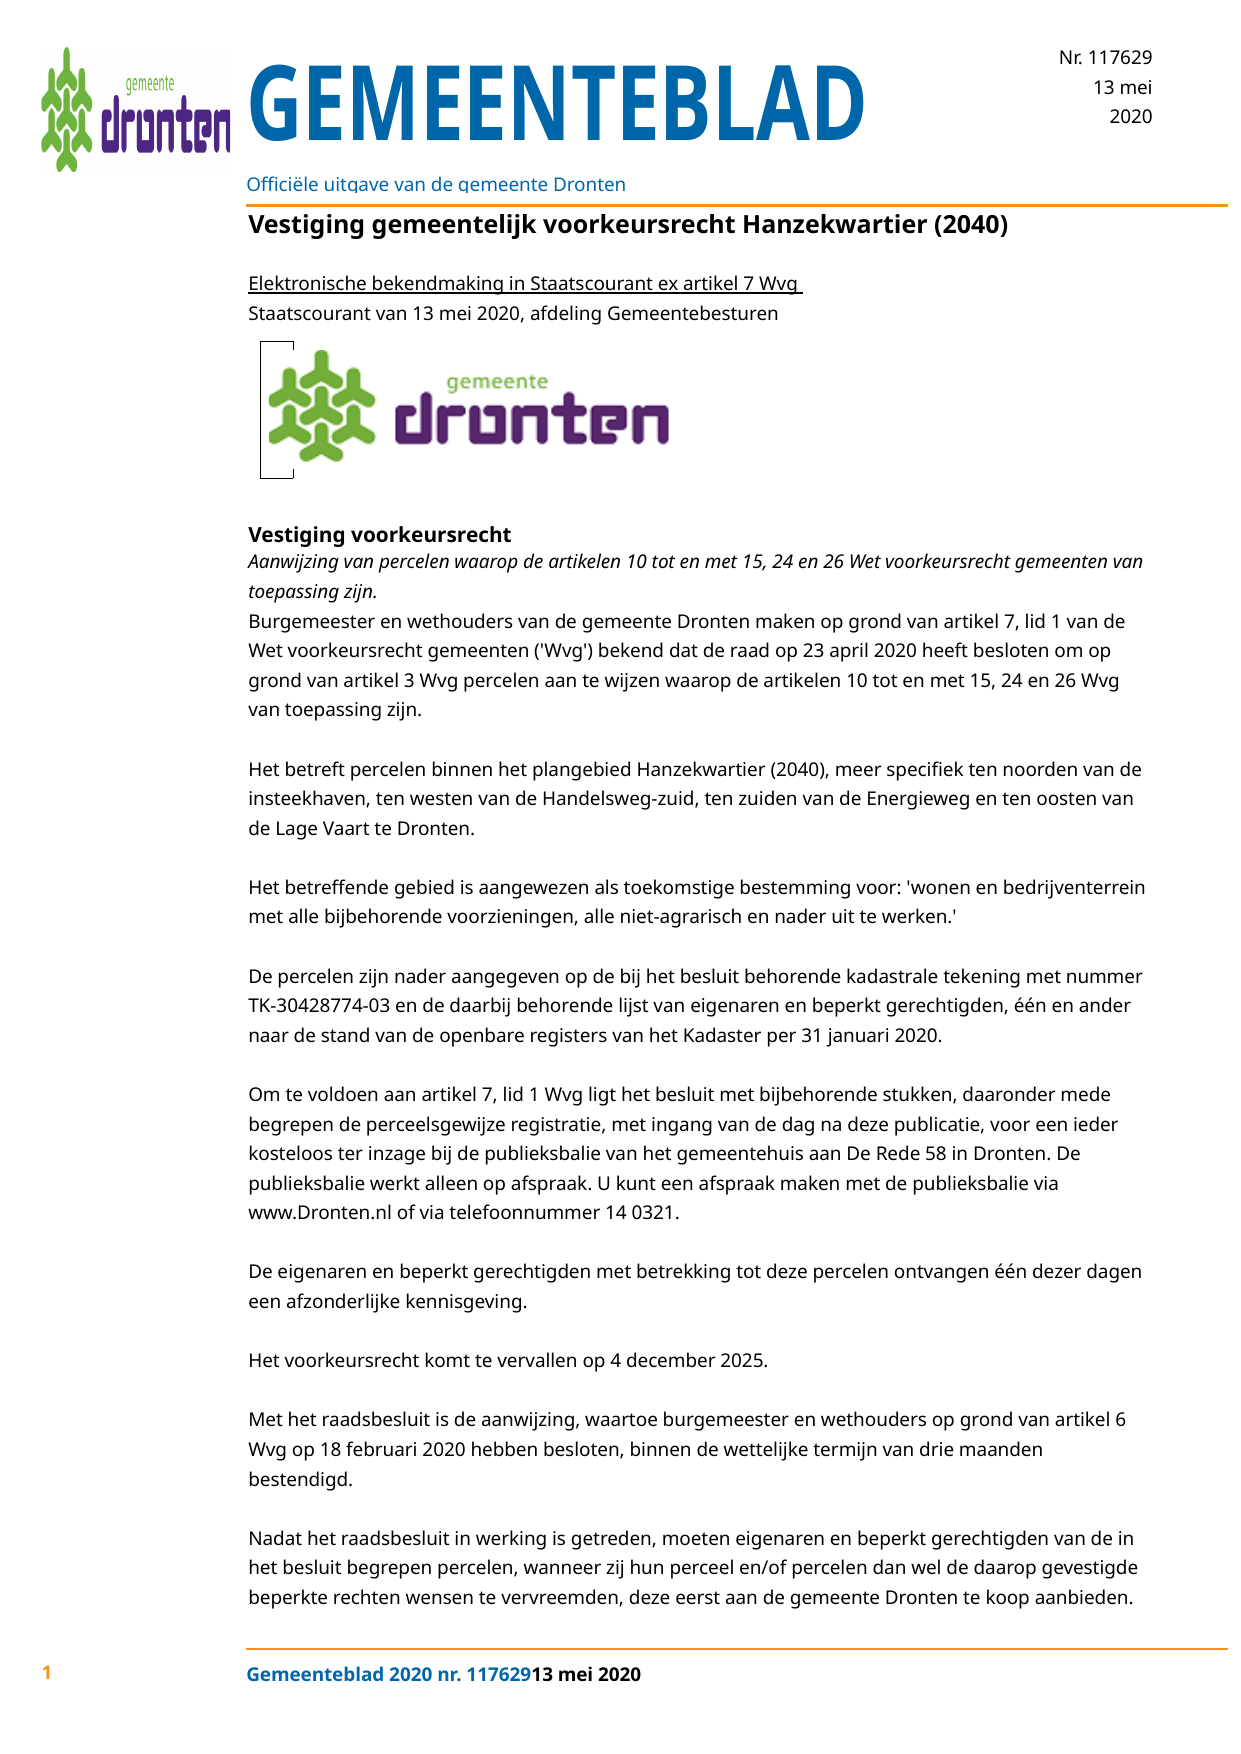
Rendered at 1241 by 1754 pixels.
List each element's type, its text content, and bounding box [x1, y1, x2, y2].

text Burgemeester en wethouders van de gemeente Dronten maken op grond van artikel 7, lid 1 van de Wet voorkeursrecht gemeenten ('Wvg') bekend dat de raad op 23 april 2020 heeft besloten om op grond van artikel 3 Wvg percelen aan te wijzen waarop de artikelen 10 tot en met 15, 24 en 26 Wvg van toepassing zijn. [248, 608, 1152, 722]
picture [268, 350, 683, 469]
text Nadat het raadsbesluit in werking is getreden, moeten eigenaren en beperkt gerechtigden van de in het besluit begrepen percelen, wanneer zij hun perceel en/of percelen dan wel de daarop gevestigde beperkte rechten wensen te vervreemden, deze eerst aan de gemeente Dronten te koop aanbieden. [248, 1525, 1152, 1610]
text Vestiging gemeentelijk voorkeursrecht Hanzekwartier (2040) [248, 207, 1152, 241]
text Het voorkeursrecht komt te vervallen op 4 december 2025. [248, 1347, 1152, 1373]
text Met het raadsbesluit is de aanwijzing, waartoe burgemeester en wethouders op grond van artikel 6 Wvg op 18 februari 2020 hebben besloten, binnen de wettelijke termijn van drie maanden bestendigd. [248, 1407, 1152, 1491]
text Elektronische bekendmaking in Staatscourant ex artikel 7 Wvg [248, 270, 1152, 296]
text Om te voldoen aan artikel 7, lid 1 Wvg ligt het besluit met bijbehorende stukken, daaronder mede begrepen de perceelsgewijze registratie, met ingang van de dag na deze publicatie, voor een ieder kosteloos ter inzage bij de publieksbalie van het gemeentehuis aan De Rede 58 in Dronten. De publieksbalie werkt alleen op afspraak. U kunt een afspraak maken met de publieksbalie via www.Dronten.nl of via telefoonnummer 14 0321. [248, 1081, 1152, 1225]
text Aanwijzing van percelen waarop de artikelen 10 tot en met 15, 24 en 26 Wet voorkeursrecht gemeenten van toepassing zijn. [248, 549, 1152, 604]
text Staatscourant van 13 mei 2020, afdeling Gemeentebesturen [248, 300, 1152, 326]
text De percelen zijn nader aangegeven op de bij het besluit behorende kadastrale tekening met nummer TK-30428774-03 en de daarbij behorende lijst van eigenaren en beperkt gerechtigden, één en ander naar de stand van de openbare registers van het Kadaster per 31 januari 2020. [248, 963, 1152, 1048]
text Vestiging voorkeursrecht [248, 520, 1152, 549]
picture [41, 47, 231, 172]
text De eigenaren en beperkt gerechtigden met betrekking tot deze percelen ontvangen één dezer dagen een afzonderlijke kennisgeving. [248, 1259, 1152, 1314]
text Het betreffende gebied is aangewezen als toekomstige bestemming voor: 'wonen en bedrijventerrein met alle bijbehorende voorzieningen, alle niet-agrarisch en nader uit te werken.' [248, 874, 1152, 929]
text Het betreft percelen binnen het plangebied Hanzekwartier (2040), meer specifiek ten noorden van de insteekhaven, ten westen van de Handelsweg-zuid, ten zuiden van de Energieweg en ten oosten van de Lage Vaart te Dronten. [248, 756, 1152, 841]
